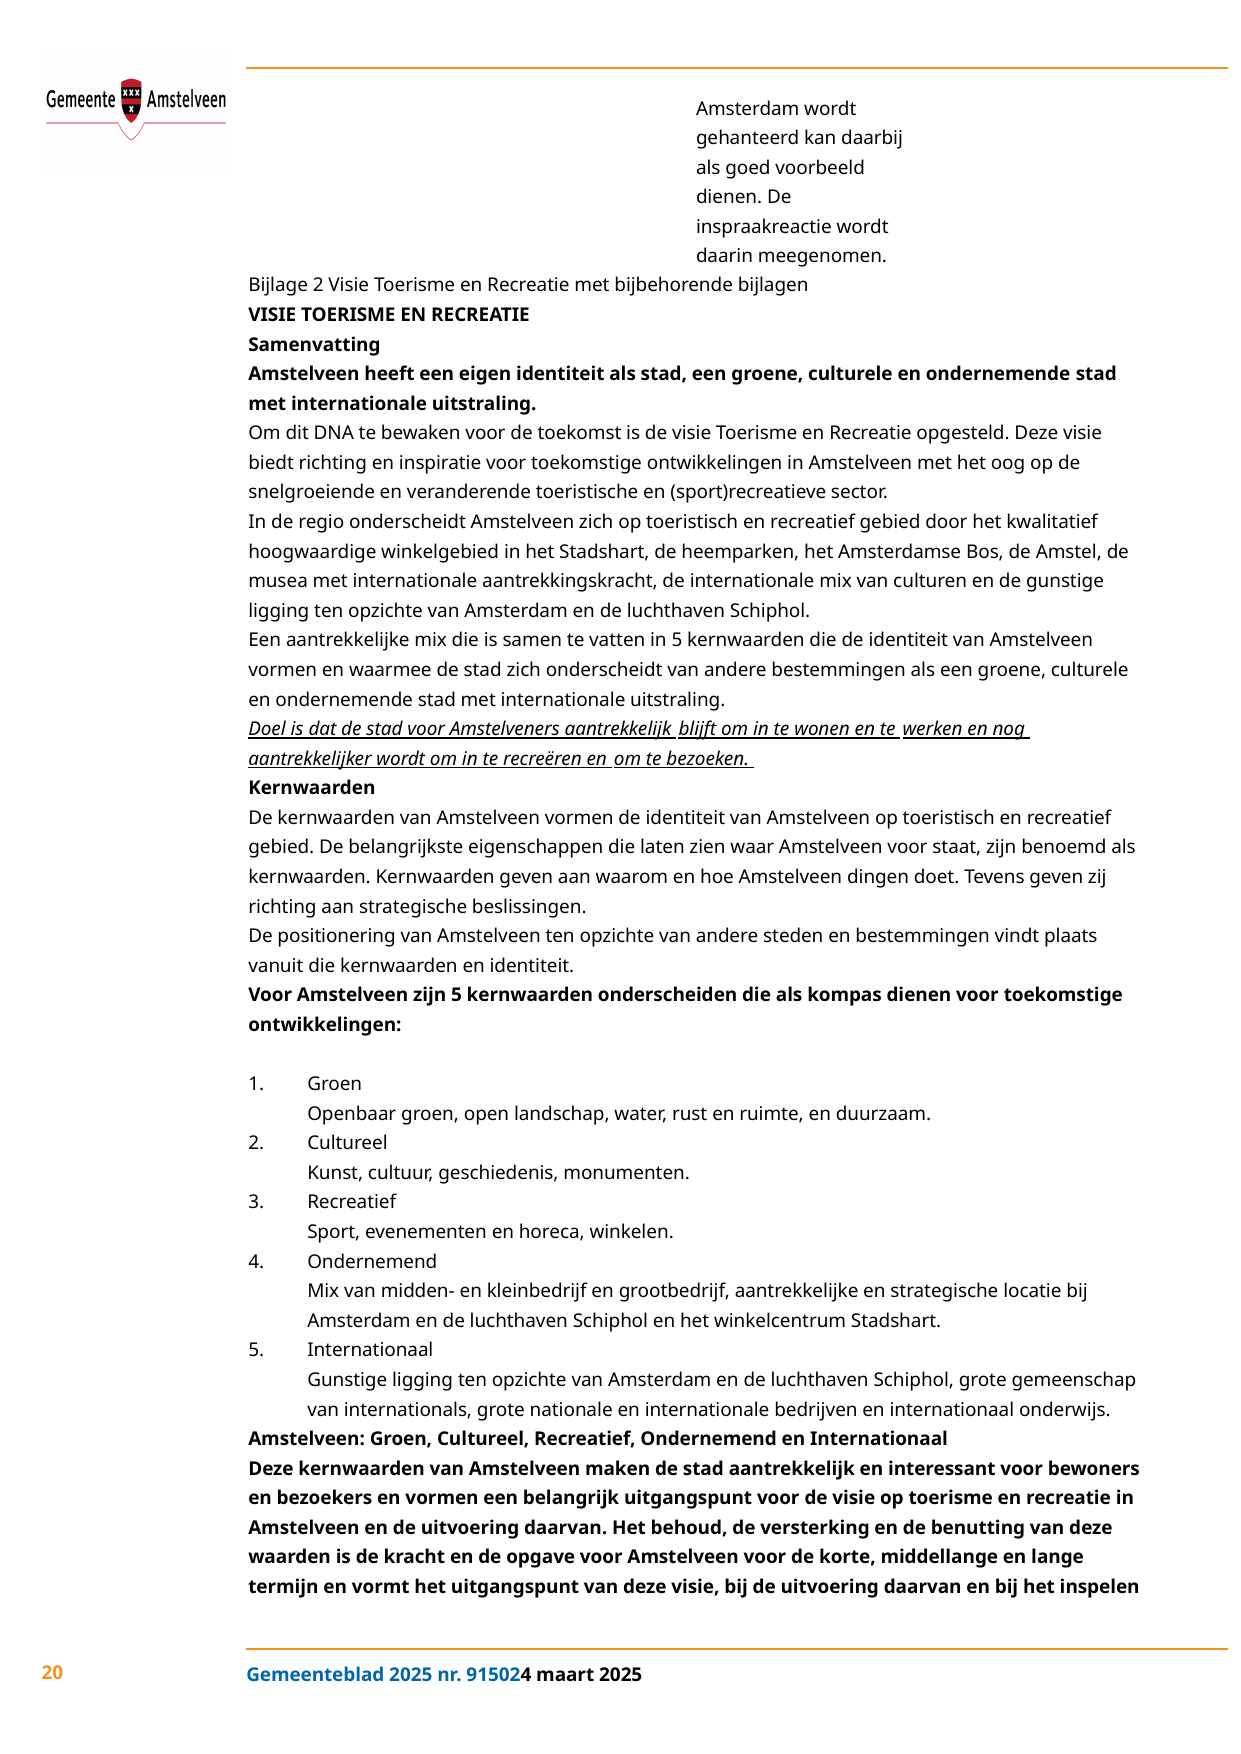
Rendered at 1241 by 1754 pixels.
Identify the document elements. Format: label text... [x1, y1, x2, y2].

list Groen [248, 1070, 1152, 1096]
text Een aantrekkelijke mix die is samen te vatten in 5 kernwaarden die de identiteit van Amstelveen vormen en waarmee de stad zich onderscheidt van andere bestemmingen als een groene, culturele en ondernemende stad met internationale uitstraling. [248, 627, 1152, 712]
table_cell [924, 95, 1152, 268]
list Mix van midden- en kleinbedrijf en grootbedrijf, aantrekkelijke en strategische locatie bij Amsterdam en de luchthaven Schiphol en het winkelcentrum Stadshart. [248, 1277, 1152, 1333]
list Internationaal [248, 1337, 1152, 1362]
text Amstelveen heeft een eigen identiteit als stad, een groene, culturele en ondernemende stad met internationale uitstraling. [248, 360, 1152, 416]
text Voor Amstelveen zijn 5 kernwaarden onderscheiden die als kompas dienen voor toekomstige ontwikkelingen: [248, 982, 1152, 1037]
text Om dit DNA te bewaken voor de toekomst is de visie Toerisme en Recreatie opgesteld. Deze visie biedt richting en inspiratie voor toekomstige ontwikkelingen in Amstelveen met het oog op de snelgroeiende en veranderende toeristische en (sport)recreatieve sector. [248, 419, 1152, 504]
table_cell Amsterdam wordt gehanteerd kan daarbij als goed voorbeeld dienen. De inspraakreactie wordt daarin meegenomen. [696, 95, 924, 268]
text De positionering van Amstelveen ten opzichte van andere steden en bestemmingen vindt plaats vanuit die kernwaarden en identiteit. [248, 922, 1152, 978]
list Ondernemend [248, 1248, 1152, 1274]
text Bijlage 2 Visie Toerisme en Recreatie met bijbehorende bijlagen [248, 272, 1152, 297]
text Doel is dat de stad voor Amstelveners aantrekkelijk blijft om in te wonen en te werken en nog aantrekkelijker wordt om in te recreëren en om te bezoeken. [248, 715, 1152, 771]
list Cultureel [248, 1129, 1152, 1155]
table_cell [248, 95, 429, 268]
text VISIE TOERISME EN RECREATIE [248, 301, 1152, 327]
list Openbaar groen, open landschap, water, rust en ruimte, en duurzaam. [248, 1100, 1152, 1126]
picture [41, 47, 231, 172]
list Recreatief [248, 1189, 1152, 1214]
list Sport, evenementen en horeca, winkelen. [248, 1218, 1152, 1244]
text Kernwaarden [248, 774, 1152, 800]
text Samenvatting [248, 331, 1152, 357]
text In de regio onderscheidt Amstelveen zich op toeristisch en recreatief gebied door het kwalitatief hoogwaardige winkelgebied in het Stadshart, de heemparken, het Amsterdamse Bos, de Amstel, de musea met internationale aantrekkingskracht, de internationale mix van culturen en de gunstige ligging ten opzichte van Amsterdam en de luchthaven Schiphol. [248, 508, 1152, 623]
table_cell [429, 95, 696, 268]
list Kunst, cultuur, geschiedenis, monumenten. [248, 1159, 1152, 1185]
list Gunstige ligging ten opzichte van Amsterdam en de luchthaven Schiphol, grote gemeenschap van internationals, grote nationale en internationale bedrijven en internationaal onderwijs. [248, 1366, 1152, 1422]
text Deze kernwaarden van Amstelveen maken de stad aantrekkelijk en interessant voor bewoners en bezoekers en vormen een belangrijk uitgangspunt voor de visie op toerisme en recreatie in Amstelveen en de uitvoering daarvan. Het behoud, de versterking en de benutting van deze waarden is de kracht en de opgave voor Amstelveen voor de korte, middellange en lange termijn en vormt het uitgangspunt van deze visie, bij de uitvoering daarvan en bij het inspelen [248, 1455, 1152, 1599]
text Amstelveen: Groen, Cultureel, Recreatief, Ondernemend en Internationaal [248, 1425, 1152, 1451]
text De kernwaarden van Amstelveen vormen de identiteit van Amstelveen op toeristisch en recreatief gebied. De belangrijkste eigenschappen die laten zien waar Amstelveen voor staat, zijn benoemd als kernwaarden. Kernwaarden geven aan waarom en hoe Amstelveen dingen doet. Tevens geven zij richting aan strategische beslissingen. [248, 804, 1152, 919]
